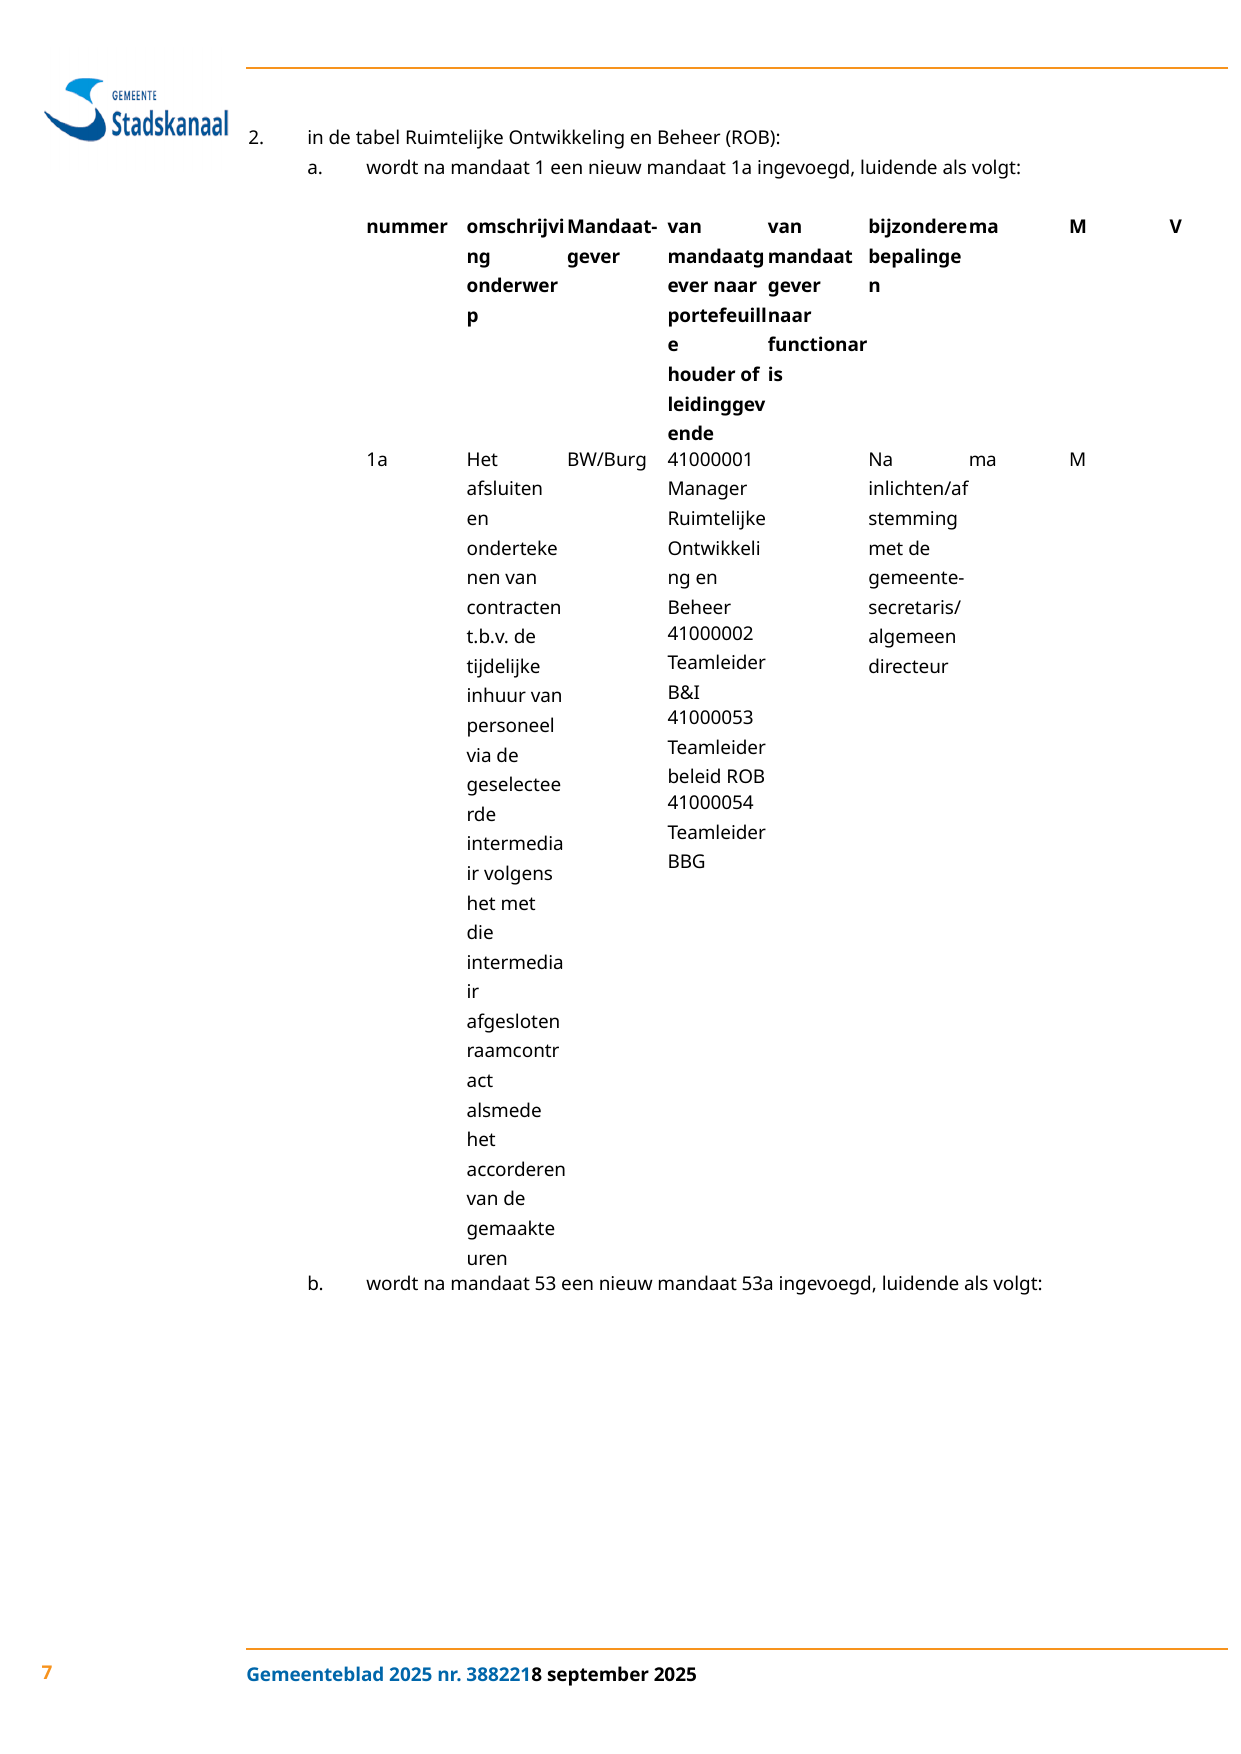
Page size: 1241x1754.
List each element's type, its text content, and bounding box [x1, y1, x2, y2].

table_header Mandaat-gever [567, 213, 667, 446]
table_cell BW/Burg [567, 446, 667, 1271]
table_header omschrijving onderwerp [466, 213, 567, 446]
picture [41, 47, 231, 172]
table_cell 41000001 Manager Ruimtelijke Ontwikkeling en Beheer [667, 446, 768, 620]
table_header M [1069, 213, 1169, 446]
table_header nummer [366, 213, 466, 446]
table_header van mandaatgever naar portefeuille houder of leidinggevende [667, 213, 768, 446]
table_cell 41000002 Teamleider B&I [667, 620, 768, 704]
table_cell M [1069, 446, 1169, 1271]
table_cell 41000053 Teamleider beleid ROB [667, 705, 768, 789]
list wordt na mandaat 1 een nieuw mandaat 1a ingevoegd, luidende als volgt: [307, 154, 1152, 180]
table_header van mandaat gever naar functionaris [768, 213, 868, 446]
list in de tabel Ruimtelijke Ontwikkeling en Beheer (ROB): [248, 124, 1152, 150]
table_header ma [969, 213, 1069, 446]
list wordt na mandaat 53 een nieuw mandaat 53a ingevoegd, luidende als volgt: [307, 1271, 1152, 1296]
table_cell ma [969, 446, 1069, 1271]
table_cell [768, 446, 868, 1271]
table_cell [1169, 446, 1240, 1271]
table_cell 41000054 Teamleider BBG [667, 790, 768, 1271]
table_header bijzondere bepalingen [868, 213, 968, 446]
table_cell 1a [366, 446, 466, 1271]
table_header V [1169, 213, 1240, 446]
table_cell Het afsluiten en ondertekenen van contracten t.b.v. de tijdelijke inhuur van personeel via de geselecteerde intermediair volgens het met die intermediair afgesloten raamcontract alsmede het accorderen van de gemaakte uren [466, 446, 567, 1271]
table_cell Na inlichten/afstemming met de gemeente- secretaris/ algemeen directeur [868, 446, 968, 1271]
